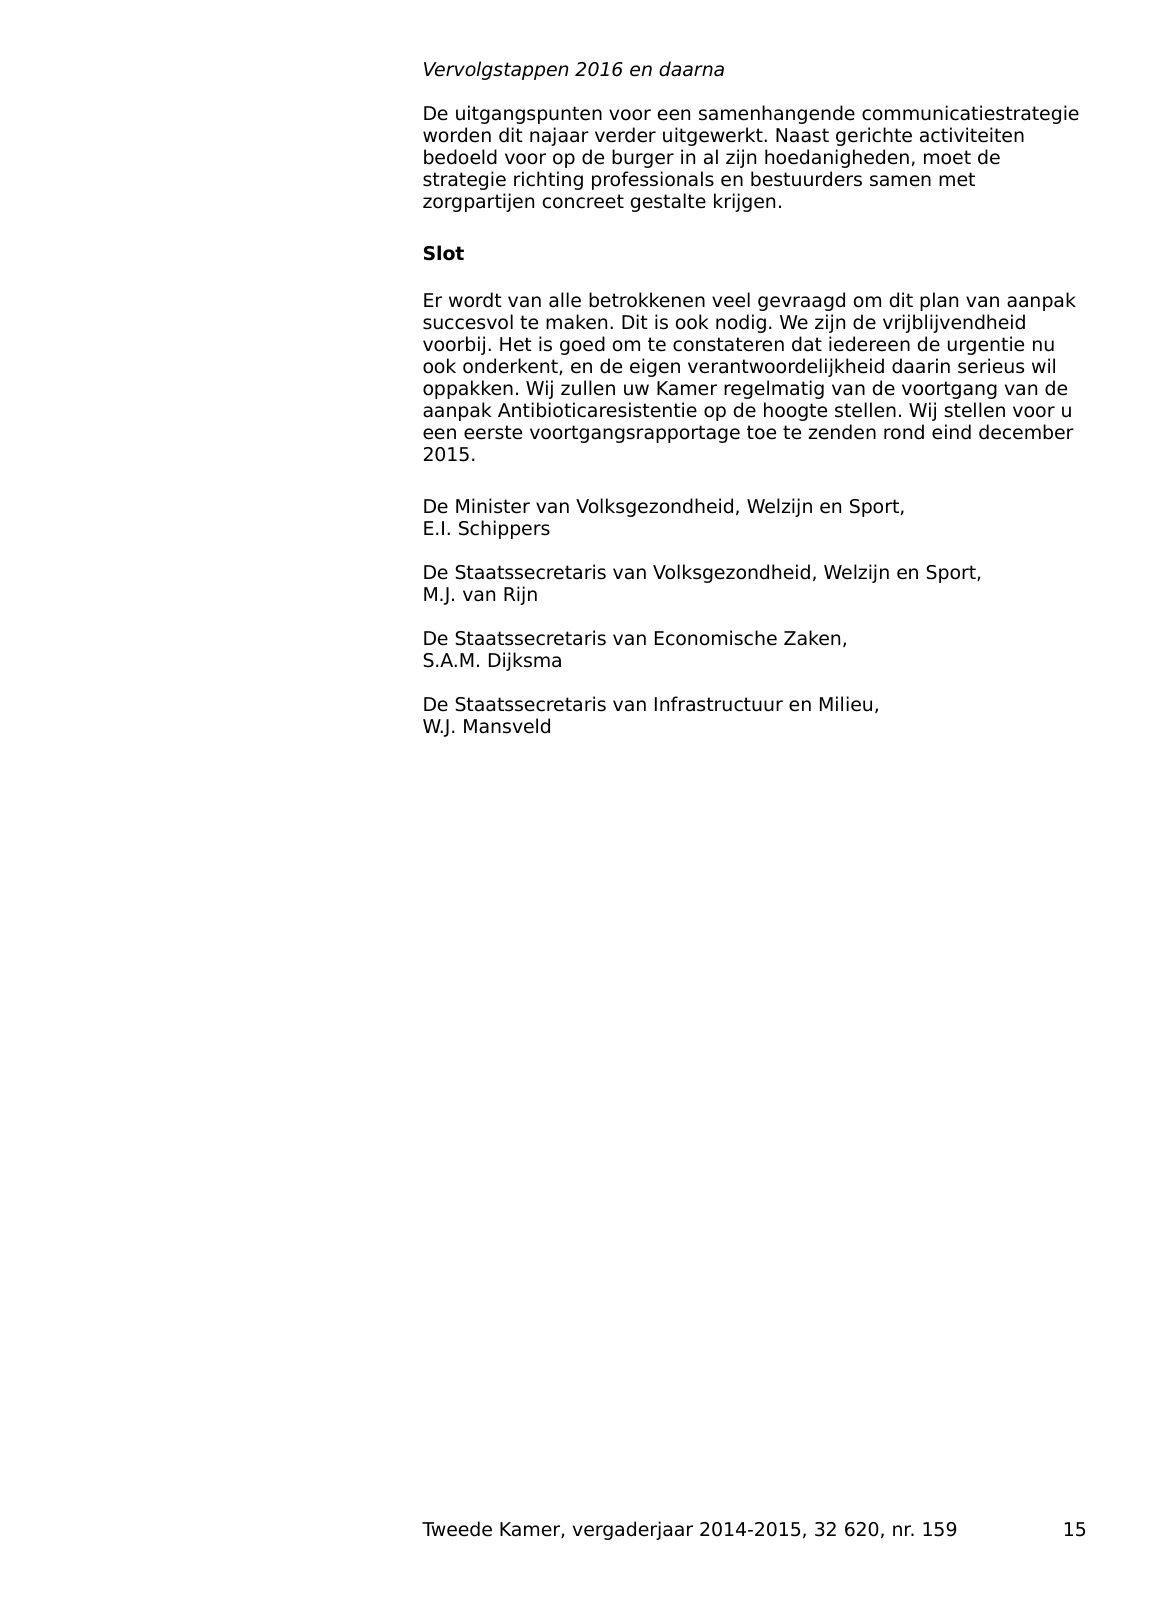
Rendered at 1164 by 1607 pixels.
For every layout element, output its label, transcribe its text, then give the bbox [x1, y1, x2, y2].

text De Minister van Volksgezondheid, Welzijn en Sport, E.I. Schippers [422, 496, 1087, 540]
text De Staatssecretaris van Economische Zaken, S.A.M. Dijksma [422, 628, 1087, 672]
subtitle Slot [422, 243, 1087, 265]
text Er wordt van alle betrokkenen veel gevraagd om dit plan van aanpak succesvol te maken. Dit is ook nodig. We zijn de vrijblijvendheid voorbij. Het is goed om te constateren dat iedereen de urgentie nu ook onderkent, en de eigen verantwoordelijkheid daarin serieus wil oppakken. Wij zullen uw Kamer regelmatig van de voortgang van de aanpak Antibioticaresistentie op de hoogte stellen. Wij stellen voor u een eerste voortgangsrapportage toe te zenden rond eind december 2015. [422, 290, 1087, 466]
text De Staatssecretaris van Volksgezondheid, Welzijn en Sport, M.J. van Rijn [422, 562, 1087, 606]
text De Staatssecretaris van Infrastructuur en Milieu, W.J. Mansveld [422, 694, 1087, 738]
text De uitgangspunten voor een samenhangende communicatiestrategie worden dit najaar verder uitgewerkt. Naast gerichte activiteiten bedoeld voor op de burger in al zijn hoedanigheden, moet de strategie richting professionals en bestuurders samen met zorgpartijen concreet gestalte krijgen. [422, 103, 1087, 213]
subtitle Vervolgstappen 2016 en daarna [422, 59, 1087, 81]
